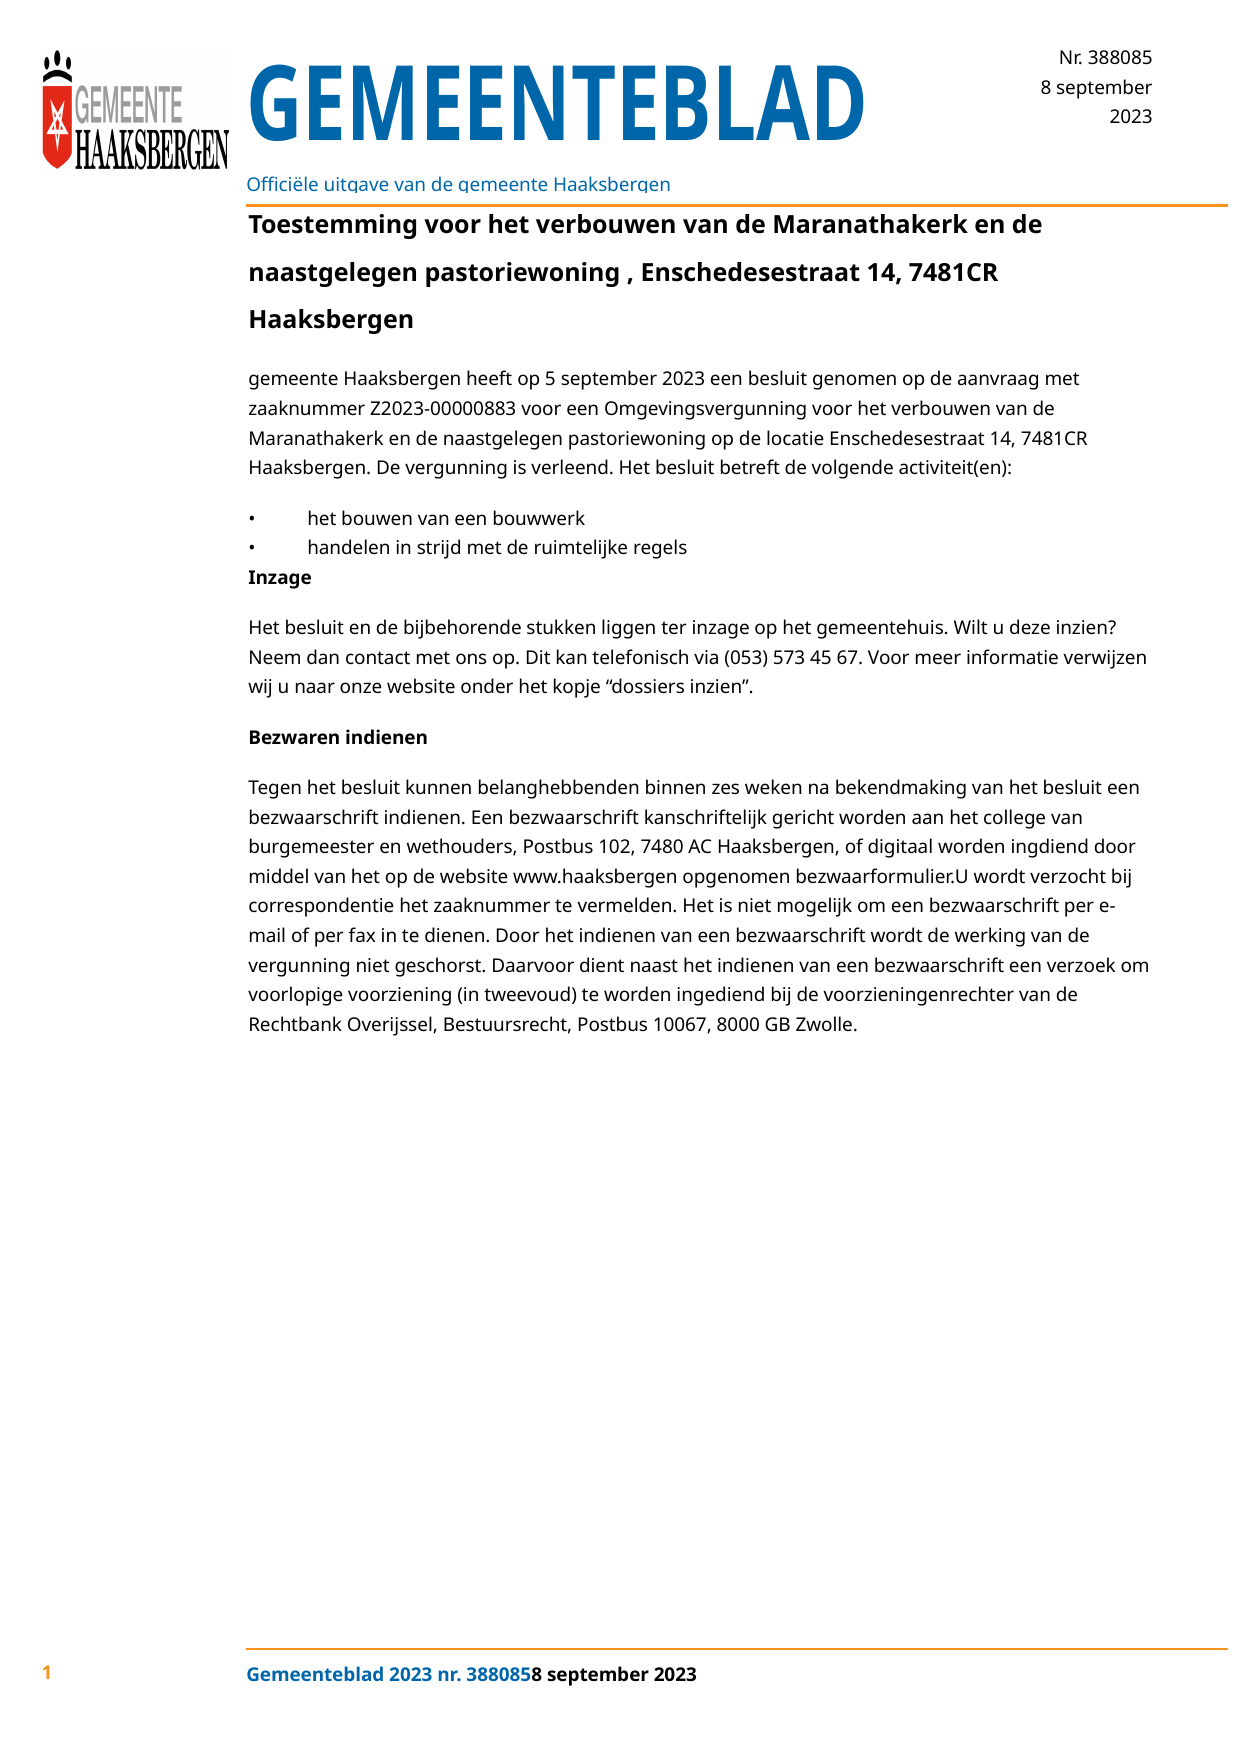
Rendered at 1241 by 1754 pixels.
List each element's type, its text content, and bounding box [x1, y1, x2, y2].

list handelen in strijd met de ruimtelijke regels [248, 534, 1152, 560]
text Toestemming voor het verbouwen van de Maranathakerk en de naastgelegen pastoriewoning , Enschedesestraat 14, 7481CR Haaksbergen [248, 207, 1152, 336]
text Bezwaren indienen [248, 724, 1152, 749]
text Het besluit en de bijbehorende stukken liggen ter inzage op het gemeentehuis. Wilt u deze inzien? Neem dan contact met ons op. Dit kan telefonisch via (053) 573 45 67. Voor meer informatie verwijzen wij u naar onze website onder het kopje “dossiers inzien”. [248, 614, 1152, 699]
text Inzage [248, 564, 1152, 589]
text Tegen het besluit kunnen belanghebbenden binnen zes weken na bekendmaking van het besluit een bezwaarschrift indienen. Een bezwaarschrift kanschriftelijk gericht worden aan het college van burgemeester en wethouders, Postbus 102, 7480 AC Haaksbergen, of digitaal worden ingdiend door middel van het op de website www.haaksbergen opgenomen bezwaarformulier.U wordt verzocht bij correspondentie het zaaknummer te vermelden. Het is niet mogelijk om een bezwaarschrift per e-mail of per fax in te dienen. Door het indienen van een bezwaarschrift wordt de werking van de vergunning niet geschorst. Daarvoor dient naast het indienen van een bezwaarschrift een verzoek om voorlopige voorziening (in tweevoud) te worden ingediend bij de voorzieningenrechter van de Rechtbank Overijssel, Bestuursrecht, Postbus 10067, 8000 GB Zwolle. [248, 774, 1152, 1037]
picture [41, 47, 231, 172]
text gemeente Haaksbergen heeft op 5 september 2023 een besluit genomen op de aanvraag met zaaknummer Z2023-00000883 voor een Omgevingsvergunning voor het verbouwen van de Maranathakerk en de naastgelegen pastoriewoning op de locatie Enschedesestraat 14, 7481CR Haaksbergen. De vergunning is verleend. Het besluit betreft de volgende activiteit(en): [248, 366, 1152, 480]
list het bouwen van een bouwwerk [248, 505, 1152, 530]
